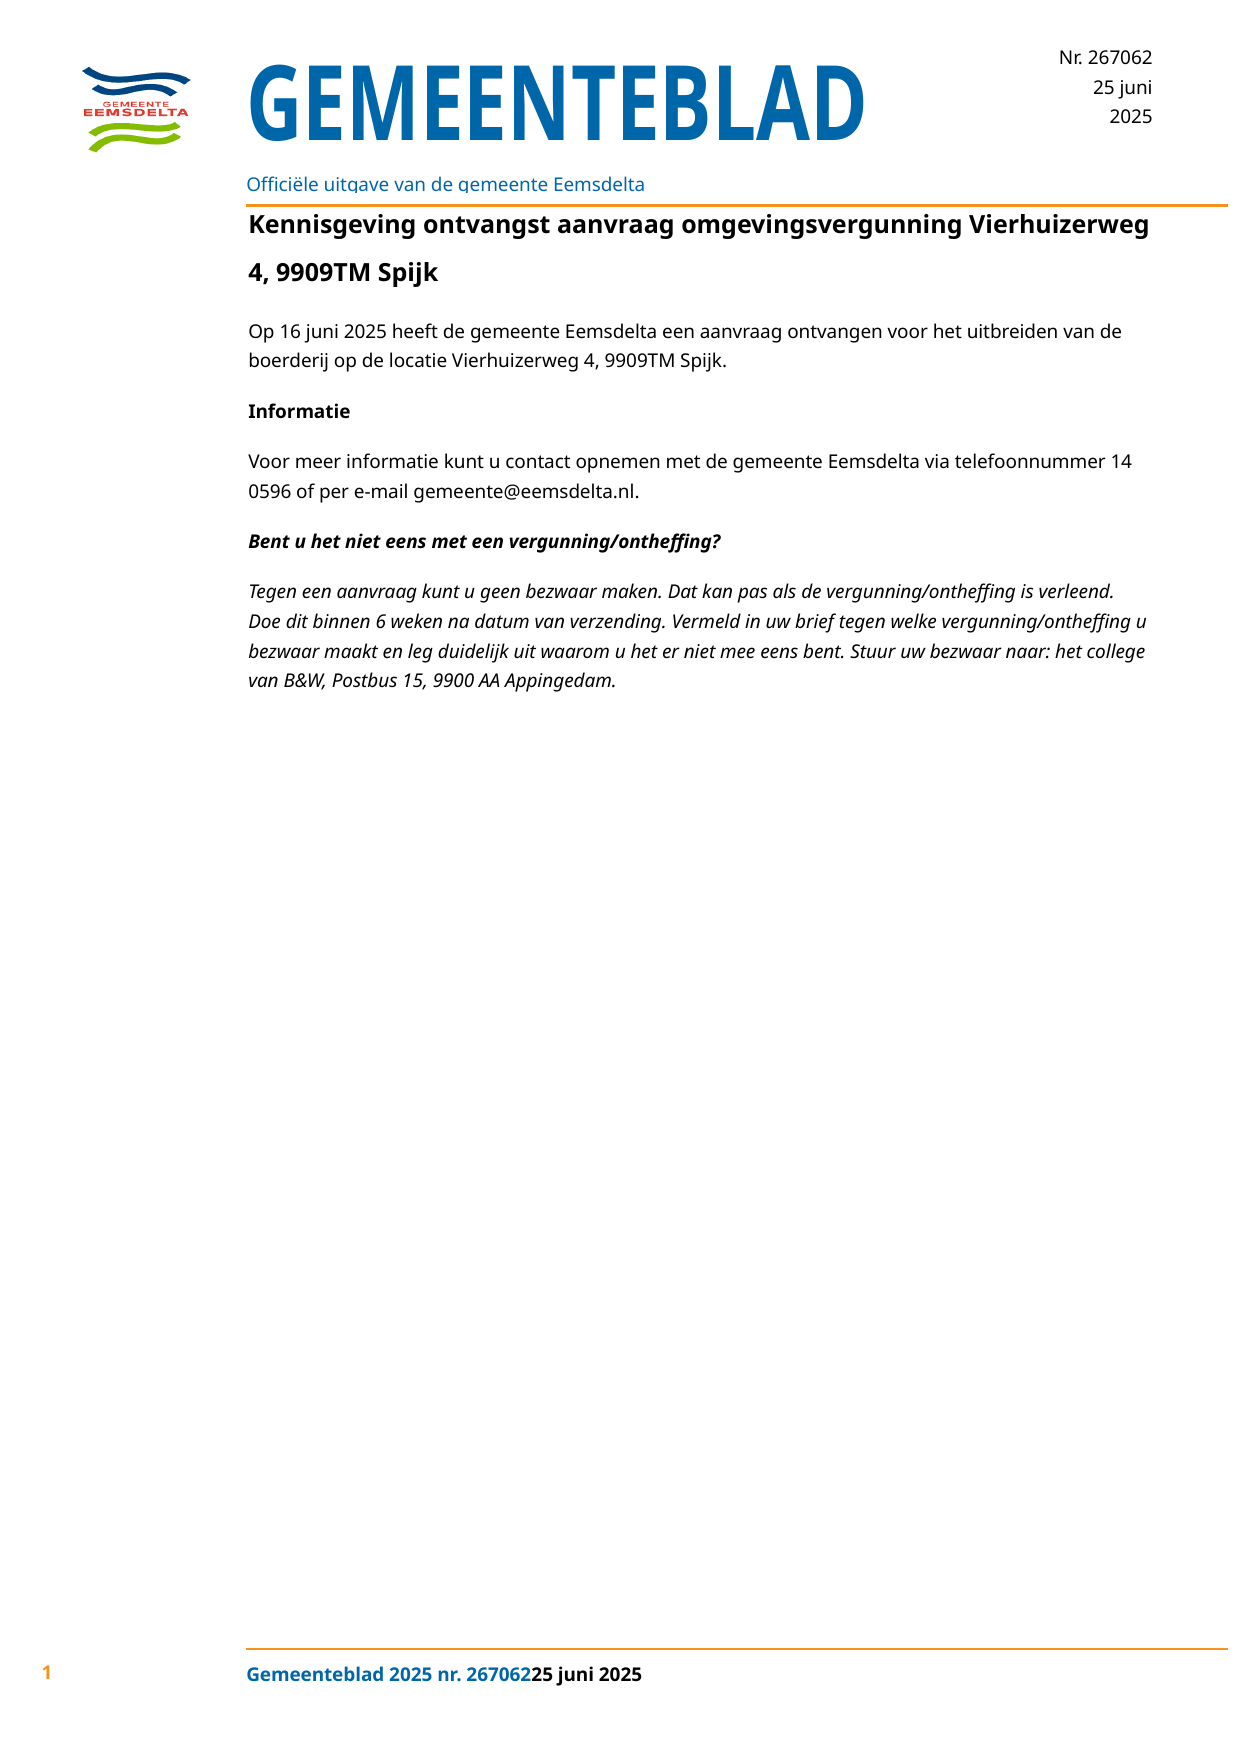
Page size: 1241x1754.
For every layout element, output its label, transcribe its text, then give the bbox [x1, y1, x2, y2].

text Tegen een aanvraag kunt u geen bezwaar maken. Dat kan pas als de vergunning/ontheffing is verleend. Doe dit binnen 6 weken na datum van verzending. Vermeld in uw brief tegen welke vergunning/ontheffing u bezwaar maakt en leg duidelijk uit waarom u het er niet mee eens bent. Stuur uw bezwaar naar: het college van B&W, Postbus 15, 9900 AA Appingedam. [248, 579, 1152, 693]
text Voor meer informatie kunt u contact opnemen met de gemeente Eemsdelta via telefoonnummer 14 0596 of per e-mail gemeente@eemsdelta.nl. [248, 448, 1152, 504]
text Informatie [248, 398, 1152, 424]
text Kennisgeving ontvangst aanvraag omgevingsvergunning Vierhuizerweg 4, 9909TM Spijk [248, 207, 1152, 288]
text Op 16 juni 2025 heeft de gemeente Eemsdelta een aanvraag ontvangen voor het uitbreiden van de boerderij op de locatie Vierhuizerweg 4, 9909TM Spijk. [248, 318, 1152, 373]
picture [41, 47, 231, 172]
text Bent u het niet eens met een vergunning/ontheffing? [248, 528, 1152, 554]
